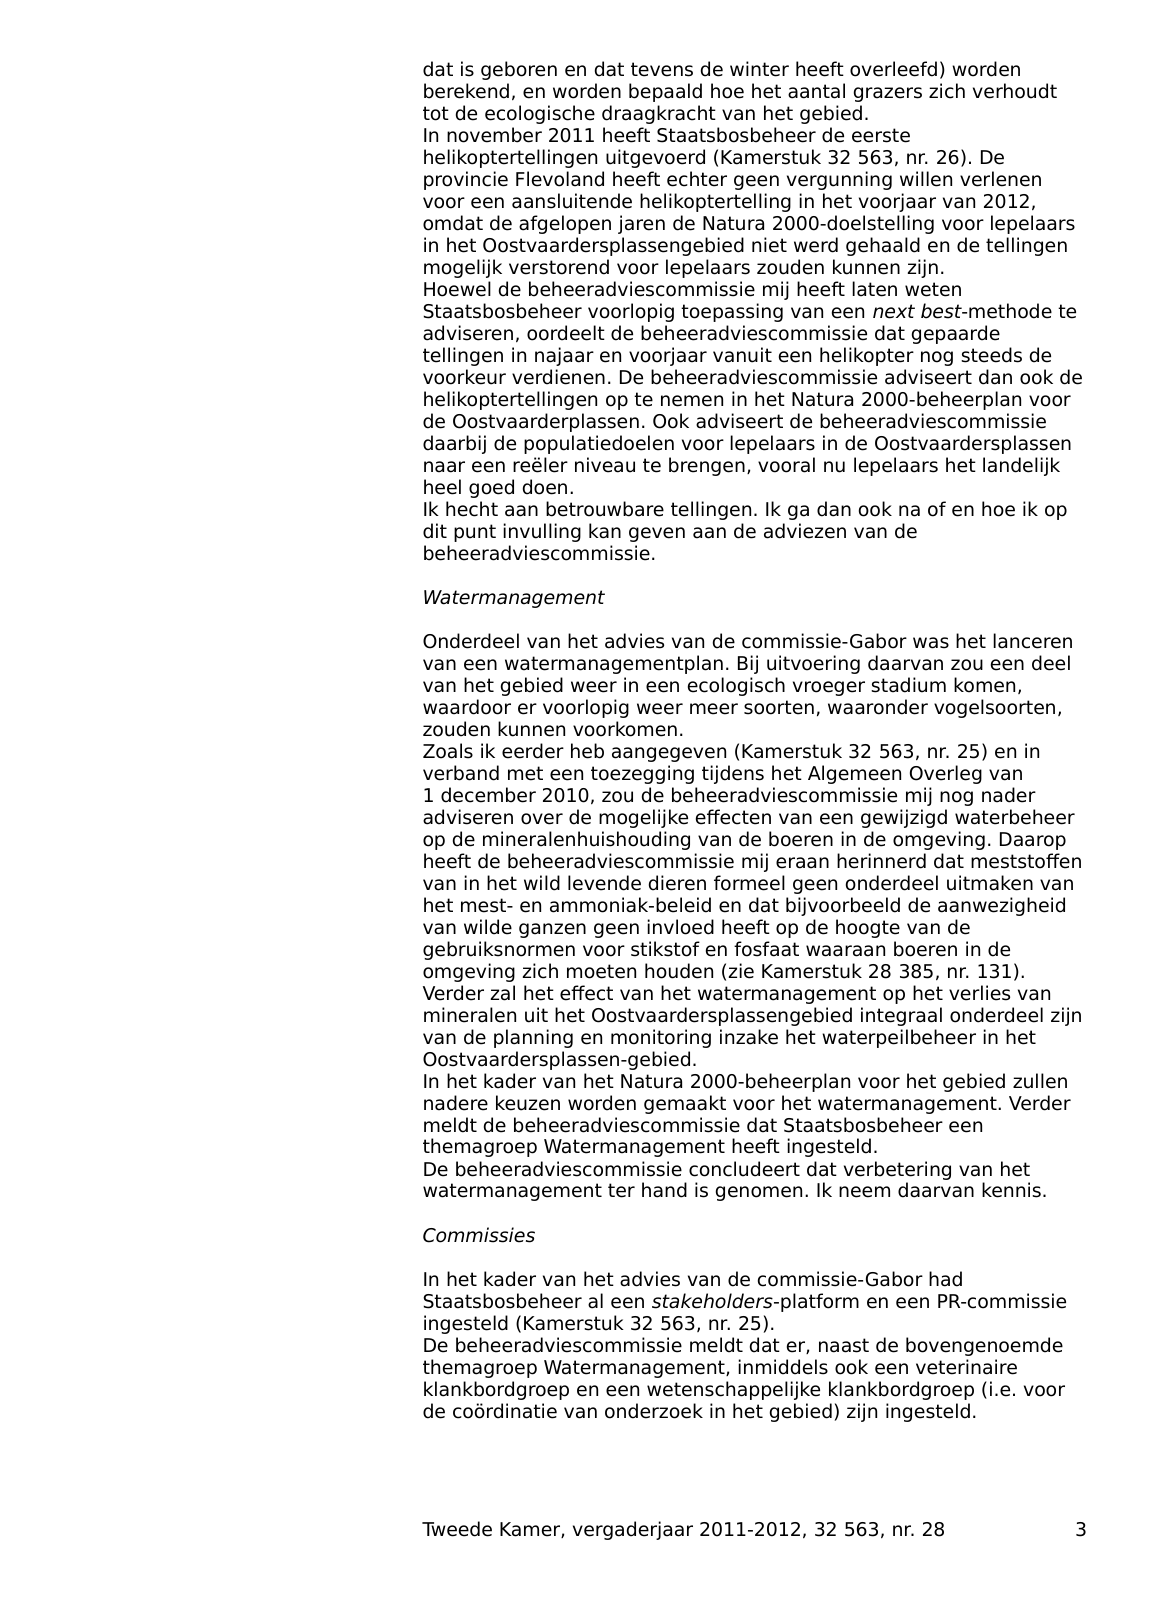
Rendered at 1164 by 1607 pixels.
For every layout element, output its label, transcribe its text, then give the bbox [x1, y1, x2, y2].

text In het kader van het Natura 2000-beheerplan voor het gebied zullen nadere keuzen worden gemaakt voor het watermanagement. Verder meldt de beheeradviescommissie dat Staatsbosbeheer een themagroep Watermanagement heeft ingesteld. [422, 1071, 1087, 1158]
subtitle Watermanagement [422, 587, 1087, 609]
text dat is geboren en dat tevens de winter heeft overleefd) worden berekend, en worden bepaald hoe het aantal grazers zich verhoudt tot de ecologische draagkracht van het gebied. [422, 59, 1087, 125]
text Zoals ik eerder heb aangegeven (Kamerstuk 32 563, nr. 25) en in verband met een toezegging tijdens het Algemeen Overleg van 1 december 2010, zou de beheeradviescommissie mij nog nader adviseren over de mogelijke effecten van een gewijzigd waterbeheer op de mineralenhuishouding van de boeren in de omgeving. Daarop heeft de beheeradviescommissie mij eraan herinnerd dat meststoffen van in het wild levende dieren formeel geen onderdeel uitmaken van het mest- en ammoniak-beleid en dat bijvoorbeeld de aanwezigheid van wilde ganzen geen invloed heeft op de hoogte van de gebruiksnormen voor stikstof en fosfaat waaraan boeren in de omgeving zich moeten houden (zie Kamerstuk 28 385, nr. 131). Verder zal het effect van het watermanagement op het verlies van mineralen uit het Oostvaardersplassengebied integraal onderdeel zijn van de planning en monitoring inzake het waterpeilbeheer in het Oostvaardersplassen-gebied. [422, 741, 1087, 1071]
text De beheeradviescommissie meldt dat er, naast de bovengenoemde themagroep Watermanagement, inmiddels ook een veterinaire klankbordgroep en een wetenschappelijke klankbordgroep (i.e. voor de coördinatie van onderzoek in het gebied) zijn ingesteld. [422, 1335, 1087, 1423]
text Ik hecht aan betrouwbare tellingen. Ik ga dan ook na of en hoe ik op dit punt invulling kan geven aan de adviezen van de beheeradviescommissie. [422, 499, 1087, 564]
text In november 2011 heeft Staatsbosbeheer de eerste helikoptertellingen uitgevoerd (Kamerstuk 32 563, nr. 26). De provincie Flevoland heeft echter geen vergunning willen verlenen voor een aansluitende helikoptertelling in het voorjaar van 2012, omdat de afgelopen jaren de Natura 2000-doelstelling voor lepelaars in het Oostvaardersplassengebied niet werd gehaald en de tellingen mogelijk verstorend voor lepelaars zouden kunnen zijn. [422, 125, 1087, 279]
text De beheeradviescommissie concludeert dat verbetering van het watermanagement ter hand is genomen. Ik neem daarvan kennis. [422, 1158, 1087, 1202]
text In het kader van het advies van de commissie-Gabor had Staatsbosbeheer al een stakeholders-platform en een PR-commissie ingesteld (Kamerstuk 32 563, nr. 25). [422, 1269, 1087, 1335]
text Hoewel de beheeradviescommissie mij heeft laten weten Staatsbosbeheer voorlopig toepassing van een next best-methode te adviseren, oordeelt de beheeradviescommissie dat gepaarde tellingen in najaar en voorjaar vanuit een helikopter nog steeds de voorkeur verdienen. De beheeradviescommissie adviseert dan ook de helikoptertellingen op te nemen in het Natura 2000-beheerplan voor de Oostvaarderplassen. Ook adviseert de beheeradviescommissie daarbij de populatiedoelen voor lepelaars in de Oostvaardersplassen naar een reëler niveau te brengen, vooral nu lepelaars het landelijk heel goed doen. [422, 279, 1087, 499]
text Onderdeel van het advies van de commissie-Gabor was het lanceren van een watermanagementplan. Bij uitvoering daarvan zou een deel van het gebied weer in een ecologisch vroeger stadium komen, waardoor er voorlopig weer meer soorten, waaronder vogelsoorten, zouden kunnen voorkomen. [422, 631, 1087, 741]
subtitle Commissies [422, 1224, 1087, 1247]
